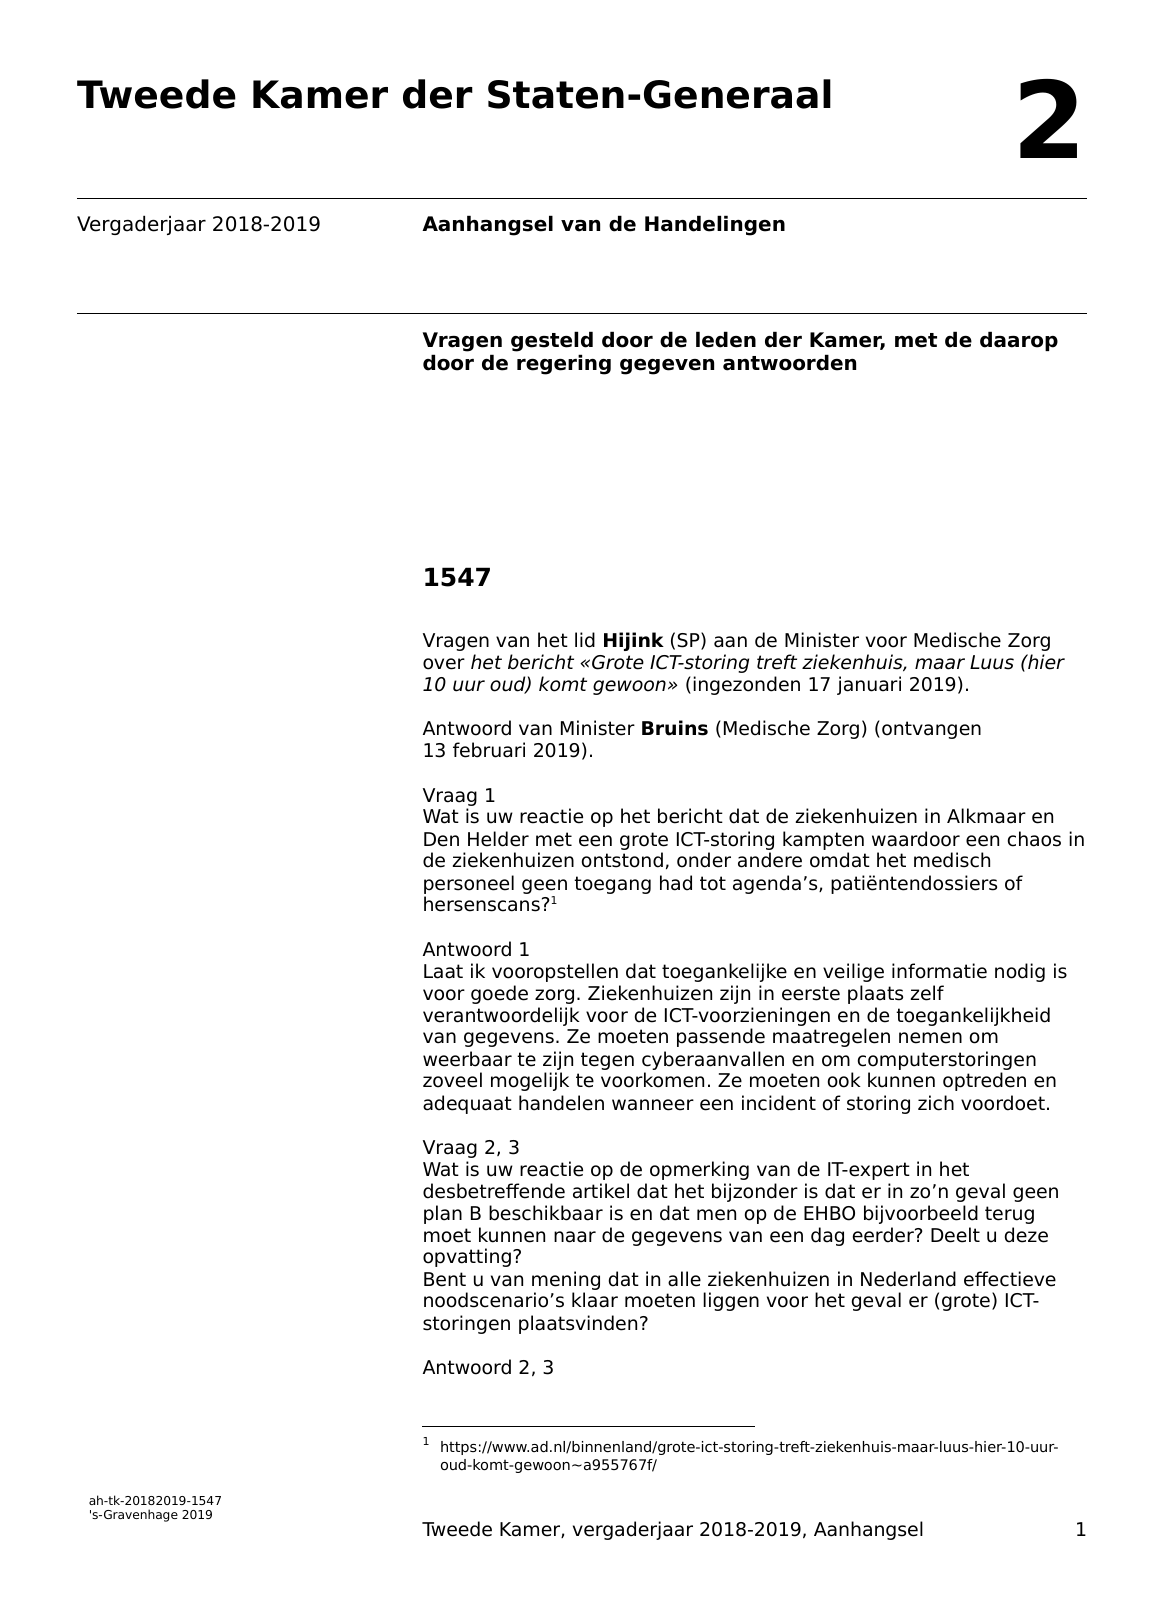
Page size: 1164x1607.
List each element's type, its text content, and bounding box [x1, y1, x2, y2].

table_cell Vergaderjaar 2018-2019 [77, 199, 422, 313]
text Vragen van het lid Hijink (SP) aan de Minister voor Medische Zorg over het bericht «Grote ICT-storing treft ziekenhuis, maar Luus (hier 10 uur oud) komt gewoon» (ingezonden 17 januari 2019). [422, 630, 1087, 696]
text Laat ik vooropstellen dat toegankelijke en veilige informatie nodig is voor goede zorg. Ziekenhuizen zijn in eerste plaats zelf verantwoordelijk voor de ICT-voorzieningen en de toegankelijkheid van gegevens. Ze moeten passende maatregelen nemen om weerbaar te zijn tegen cyberaanvallen en om computerstoringen zoveel mogelijk te voorkomen. Ze moeten ook kunnen optreden en adequaat handelen wanneer een incident of storing zich voordoet. [422, 961, 1087, 1114]
table_cell Vragen gesteld door de leden der Kamer, met de daarop door de regering gegeven antwoorden [422, 314, 1087, 375]
table_cell Aanhangsel van de Handelingen [422, 199, 1087, 313]
text Vraag 1 [422, 784, 1087, 806]
table_header Tweede Kamer der Staten-Generaal [77, 59, 886, 198]
text Antwoord 1 [422, 938, 1087, 961]
text ah-tk-20182019-1547 [88, 1494, 323, 1508]
table_header 2 [886, 59, 1087, 198]
text Vraag 2, 3 [422, 1137, 1087, 1158]
text Antwoord 2, 3 [422, 1357, 1087, 1378]
text Antwoord van Minister Bruins (Medische Zorg) (ontvangen 13 februari 2019). [422, 718, 1087, 762]
text Wat is uw reactie op het bericht dat de ziekenhuizen in Alkmaar en Den Helder met een grote ICT-storing kampten waardoor een chaos in de ziekenhuizen ontstond, onder andere omdat het medisch personeel geen toegang had tot agenda’s, patiëntendossiers of hersenscans? [422, 806, 1087, 916]
text Bent u van mening dat in alle ziekenhuizen in Nederland effectieve noodscenario’s klaar moeten liggen voor het geval er (grote) ICT-storingen plaatsvinden? [422, 1268, 1087, 1334]
text 1547 [422, 563, 1087, 592]
text https://www.ad.nl/binnenland/grote-ict-storing-treft-ziekenhuis-maar-luus-hier-10-uur-oud-komt-gewoon~a955767f/ [422, 1435, 1087, 1474]
text 's-Gravenhage 2019 [88, 1508, 323, 1522]
text Wat is uw reactie op de opmerking van de IT-expert in het desbetreffende artikel dat het bijzonder is dat er in zo’n geval geen plan B beschikbaar is en dat men op de EHBO bijvoorbeeld terug moet kunnen naar de gegevens van een dag eerder? Deelt u deze opvatting? [422, 1158, 1087, 1268]
table_cell [77, 314, 422, 375]
